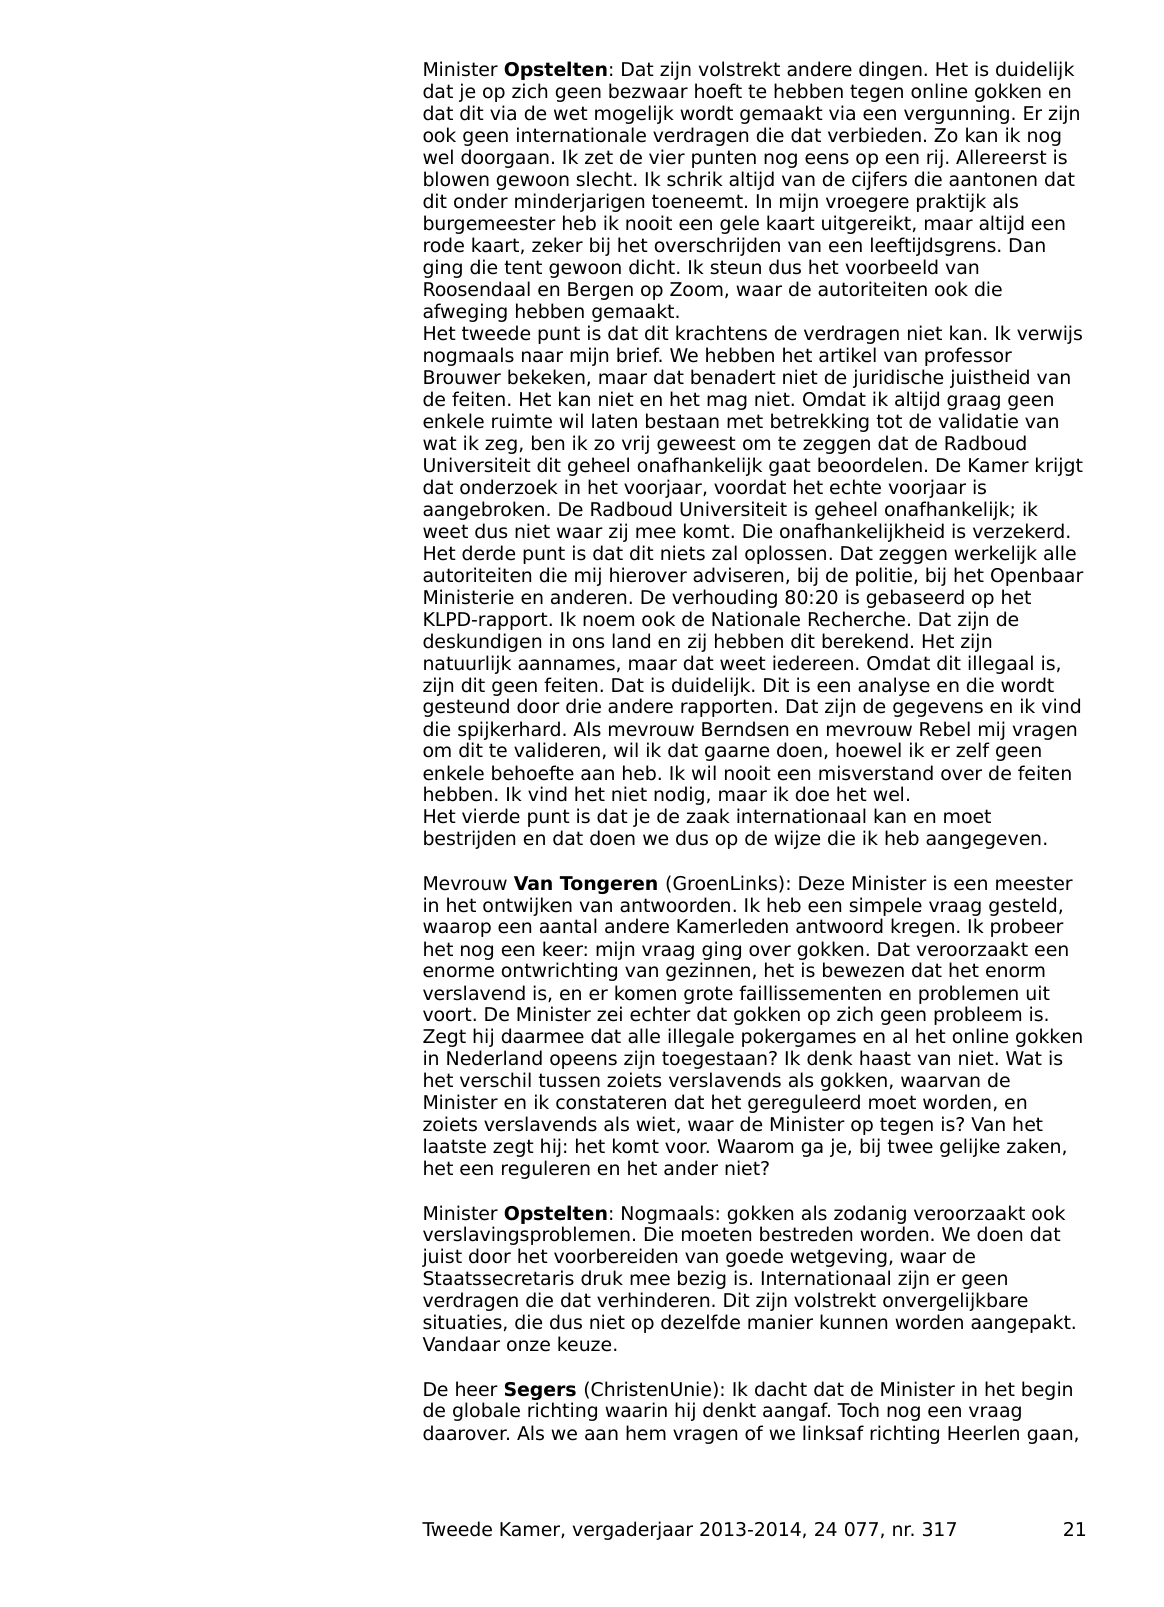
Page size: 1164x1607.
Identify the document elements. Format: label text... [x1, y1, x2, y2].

text Mevrouw Van Tongeren (GroenLinks): Deze Minister is een meester in het ontwijken van antwoorden. Ik heb een simpele vraag gesteld, waarop een aantal andere Kamerleden antwoord kregen. Ik probeer het nog een keer: mijn vraag ging over gokken. Dat veroorzaakt een enorme ontwrichting van gezinnen, het is bewezen dat het enorm verslavend is, en er komen grote faillissementen en problemen uit voort. De Minister zei echter dat gokken op zich geen probleem is. Zegt hij daarmee dat alle illegale pokergames en al het online gokken in Nederland opeens zijn toegestaan? Ik denk haast van niet. Wat is het verschil tussen zoiets verslavends als gokken, waarvan de Minister en ik constateren dat het gereguleerd moet worden, en zoiets verslavends als wiet, waar de Minister op tegen is? Van het laatste zegt hij: het komt voor. Waarom ga je, bij twee gelijke zaken, het een reguleren en het ander niet? [422, 872, 1087, 1180]
text Minister Opstelten: Nogmaals: gokken als zodanig veroorzaakt ook verslavingsproblemen. Die moeten bestreden worden. We doen dat juist door het voorbereiden van goede wetgeving, waar de Staatssecretaris druk mee bezig is. Internationaal zijn er geen verdragen die dat verhinderen. Dit zijn volstrekt onvergelijkbare situaties, die dus niet op dezelfde manier kunnen worden aangepakt. Vandaar onze keuze. [422, 1202, 1087, 1356]
text Het tweede punt is dat dit krachtens de verdragen niet kan. Ik verwijs nogmaals naar mijn brief. We hebben het artikel van professor Brouwer bekeken, maar dat benadert niet de juridische juistheid van de feiten. Het kan niet en het mag niet. Omdat ik altijd graag geen enkele ruimte wil laten bestaan met betrekking tot de validatie van wat ik zeg, ben ik zo vrij geweest om te zeggen dat de Radboud Universiteit dit geheel onafhankelijk gaat beoordelen. De Kamer krijgt dat onderzoek in het voorjaar, voordat het echte voorjaar is aangebroken. De Radboud Universiteit is geheel onafhankelijk; ik weet dus niet waar zij mee komt. Die onafhankelijkheid is verzekerd. [422, 323, 1087, 543]
text De heer Segers (ChristenUnie): Ik dacht dat de Minister in het begin de globale richting waarin hij denkt aangaf. Toch nog een vraag daarover. Als we aan hem vragen of we linksaf richting Heerlen gaan, [422, 1378, 1087, 1444]
text Minister Opstelten: Dat zijn volstrekt andere dingen. Het is duidelijk dat je op zich geen bezwaar hoeft te hebben tegen online gokken en dat dit via de wet mogelijk wordt gemaakt via een vergunning. Er zijn ook geen internationale verdragen die dat verbieden. Zo kan ik nog wel doorgaan. Ik zet de vier punten nog eens op een rij. Allereerst is blowen gewoon slecht. Ik schrik altijd van de cijfers die aantonen dat dit onder minderjarigen toeneemt. In mijn vroegere praktijk als burgemeester heb ik nooit een gele kaart uitgereikt, maar altijd een rode kaart, zeker bij het overschrijden van een leeftijdsgrens. Dan ging die tent gewoon dicht. Ik steun dus het voorbeeld van Roosendaal en Bergen op Zoom, waar de autoriteiten ook die afweging hebben gemaakt. [422, 59, 1087, 323]
text Het vierde punt is dat je de zaak internationaal kan en moet bestrijden en dat doen we dus op de wijze die ik heb aangegeven. [422, 806, 1087, 850]
text Het derde punt is dat dit niets zal oplossen. Dat zeggen werkelijk alle autoriteiten die mij hierover adviseren, bij de politie, bij het Openbaar Ministerie en anderen. De verhouding 80:20 is gebaseerd op het KLPD-rapport. Ik noem ook de Nationale Recherche. Dat zijn de deskundigen in ons land en zij hebben dit berekend. Het zijn natuurlijk aannames, maar dat weet iedereen. Omdat dit illegaal is, zijn dit geen feiten. Dat is duidelijk. Dit is een analyse en die wordt gesteund door drie andere rapporten. Dat zijn de gegevens en ik vind die spijkerhard. Als mevrouw Berndsen en mevrouw Rebel mij vragen om dit te valideren, wil ik dat gaarne doen, hoewel ik er zelf geen enkele behoefte aan heb. Ik wil nooit een misverstand over de feiten hebben. Ik vind het niet nodig, maar ik doe het wel. [422, 543, 1087, 806]
